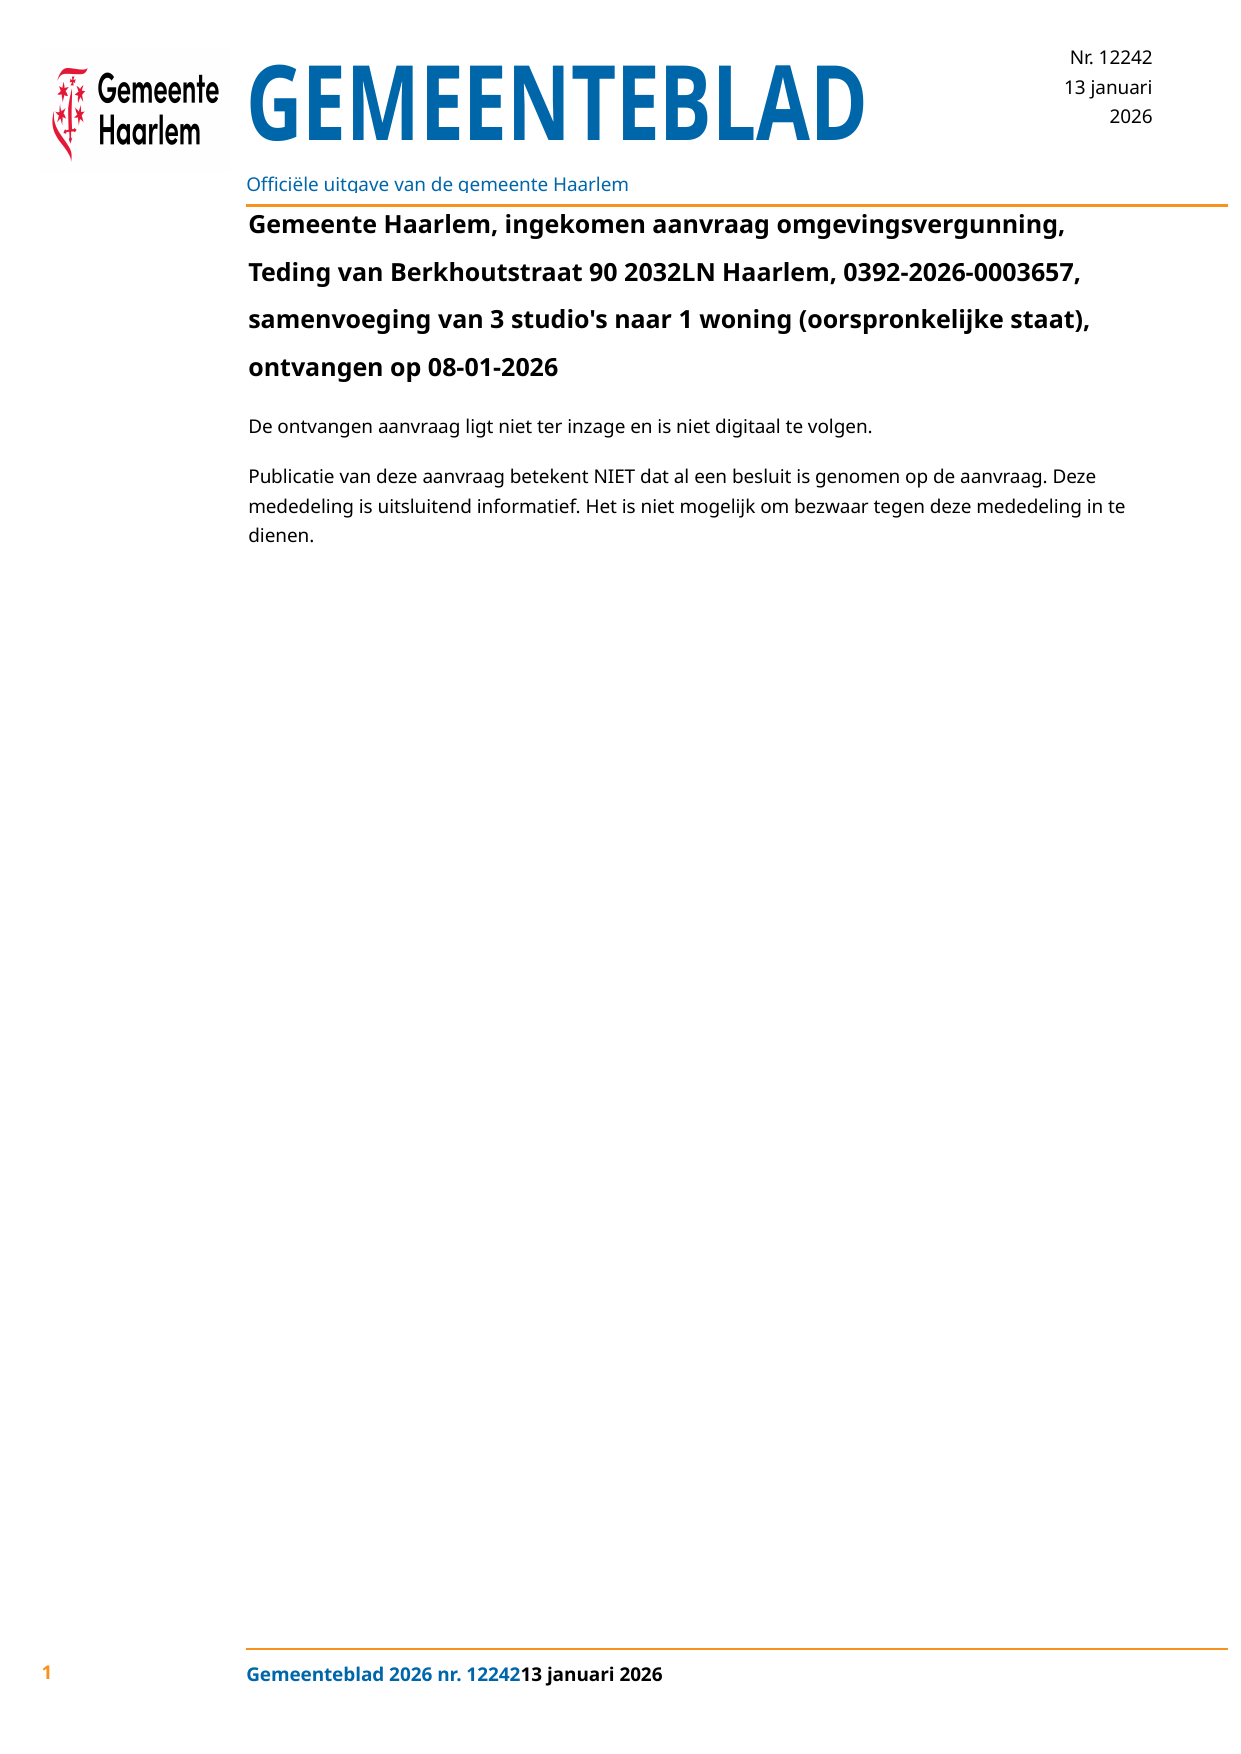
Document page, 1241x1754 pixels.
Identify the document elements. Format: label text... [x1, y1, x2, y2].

text Gemeente Haarlem, ingekomen aanvraag omgevingsvergunning, Teding van Berkhoutstraat 90 2032LN Haarlem, 0392-2026-0003657, samenvoeging van 3 studio's naar 1 woning (oorspronkelijke staat), ontvangen op 08-01-2026 [248, 207, 1152, 384]
picture [41, 47, 231, 172]
text De ontvangen aanvraag ligt niet ter inzage en is niet digitaal te volgen. [248, 413, 1152, 439]
text Publicatie van deze aanvraag betekent NIET dat al een besluit is genomen op de aanvraag. Deze mededeling is uitsluitend informatief. Het is niet mogelijk om bezwaar tegen deze mededeling in te dienen. [248, 463, 1152, 548]
